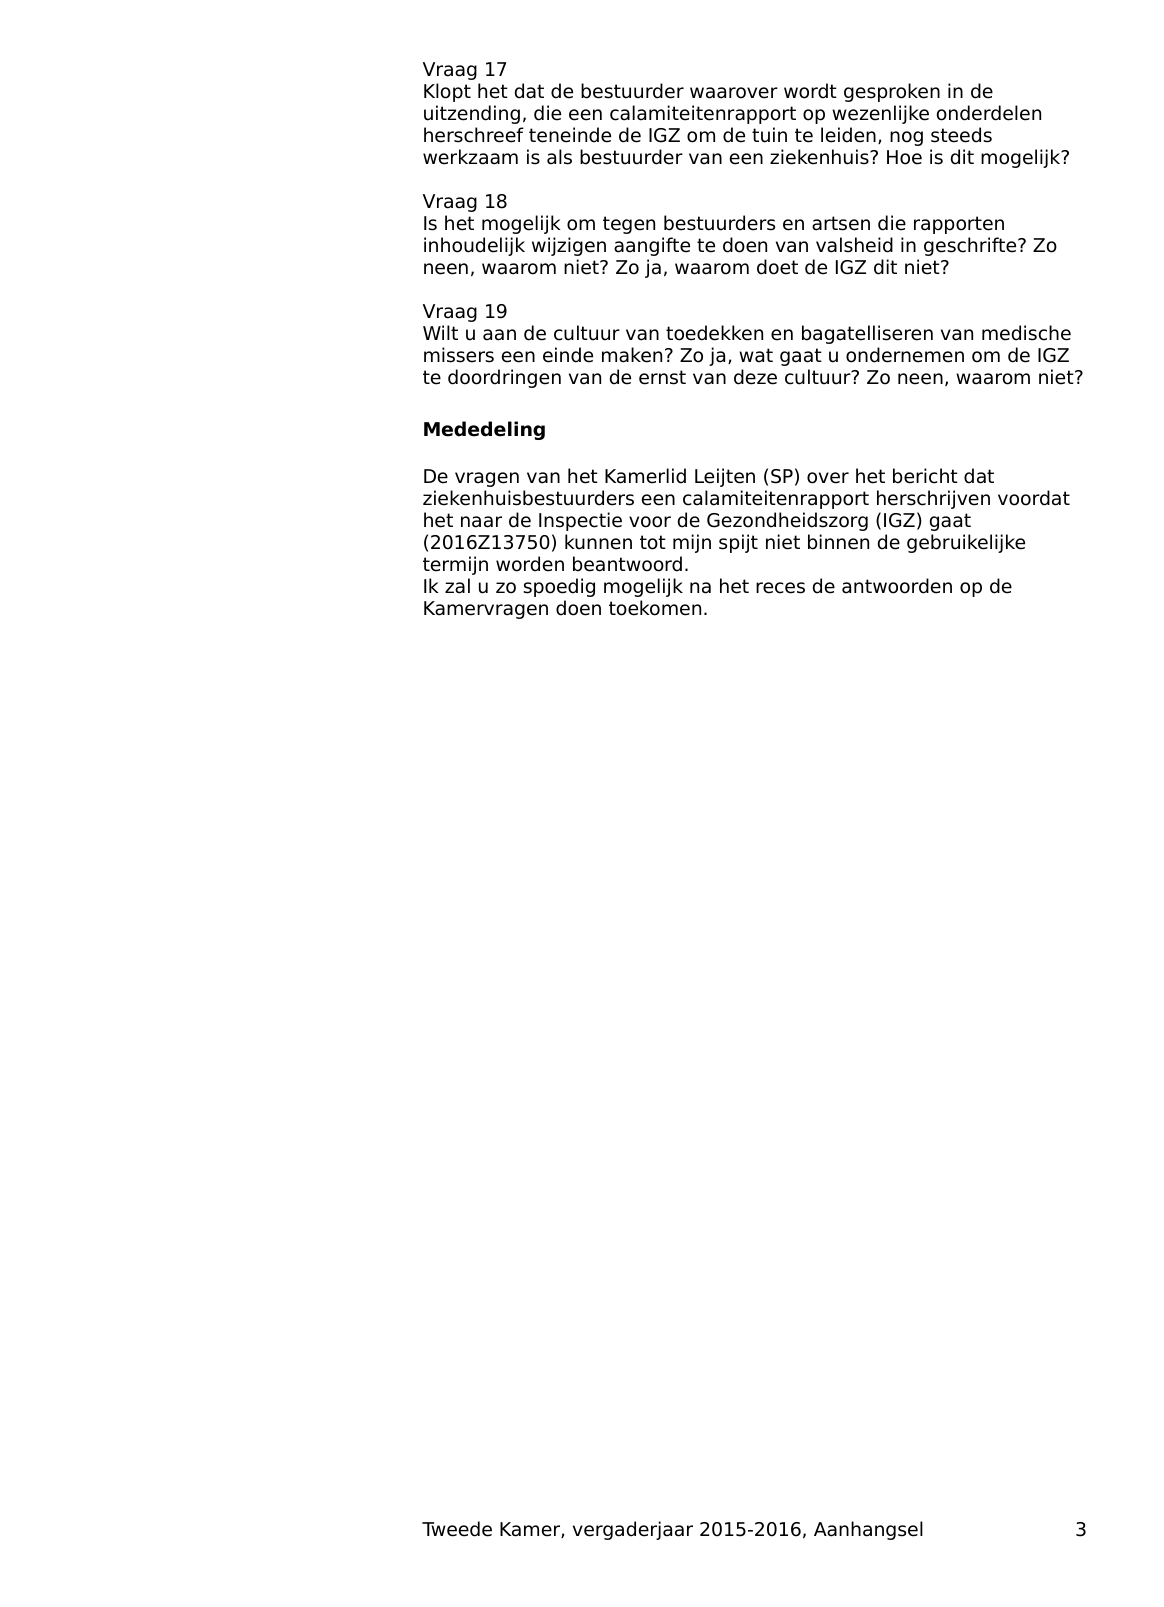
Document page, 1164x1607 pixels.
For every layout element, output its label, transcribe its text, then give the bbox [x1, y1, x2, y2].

text Klopt het dat de bestuurder waarover wordt gesproken in de uitzending, die een calamiteitenrapport op wezenlijke onderdelen herschreef teneinde de IGZ om de tuin te leiden, nog steeds werkzaam is als bestuurder van een ziekenhuis? Hoe is dit mogelijk? [422, 81, 1087, 169]
text Vraag 19 [422, 301, 1087, 323]
subtitle Mededeling [422, 419, 1087, 441]
text Is het mogelijk om tegen bestuurders en artsen die rapporten inhoudelijk wijzigen aangifte te doen van valsheid in geschrifte? Zo neen, waarom niet? Zo ja, waarom doet de IGZ dit niet? [422, 213, 1087, 279]
text Ik zal u zo spoedig mogelijk na het reces de antwoorden op de Kamervragen doen toekomen. [422, 576, 1087, 620]
text De vragen van het Kamerlid Leijten (SP) over het bericht dat ziekenhuisbestuurders een calamiteitenrapport herschrijven voordat het naar de Inspectie voor de Gezondheidszorg (IGZ) gaat (2016Z13750) kunnen tot mijn spijt niet binnen de gebruikelijke termijn worden beantwoord. [422, 466, 1087, 576]
text Vraag 17 [422, 59, 1087, 81]
text Wilt u aan de cultuur van toedekken en bagatelliseren van medische missers een einde maken? Zo ja, wat gaat u ondernemen om de IGZ te doordringen van de ernst van deze cultuur? Zo neen, waarom niet? [422, 323, 1087, 389]
text Vraag 18 [422, 191, 1087, 213]
